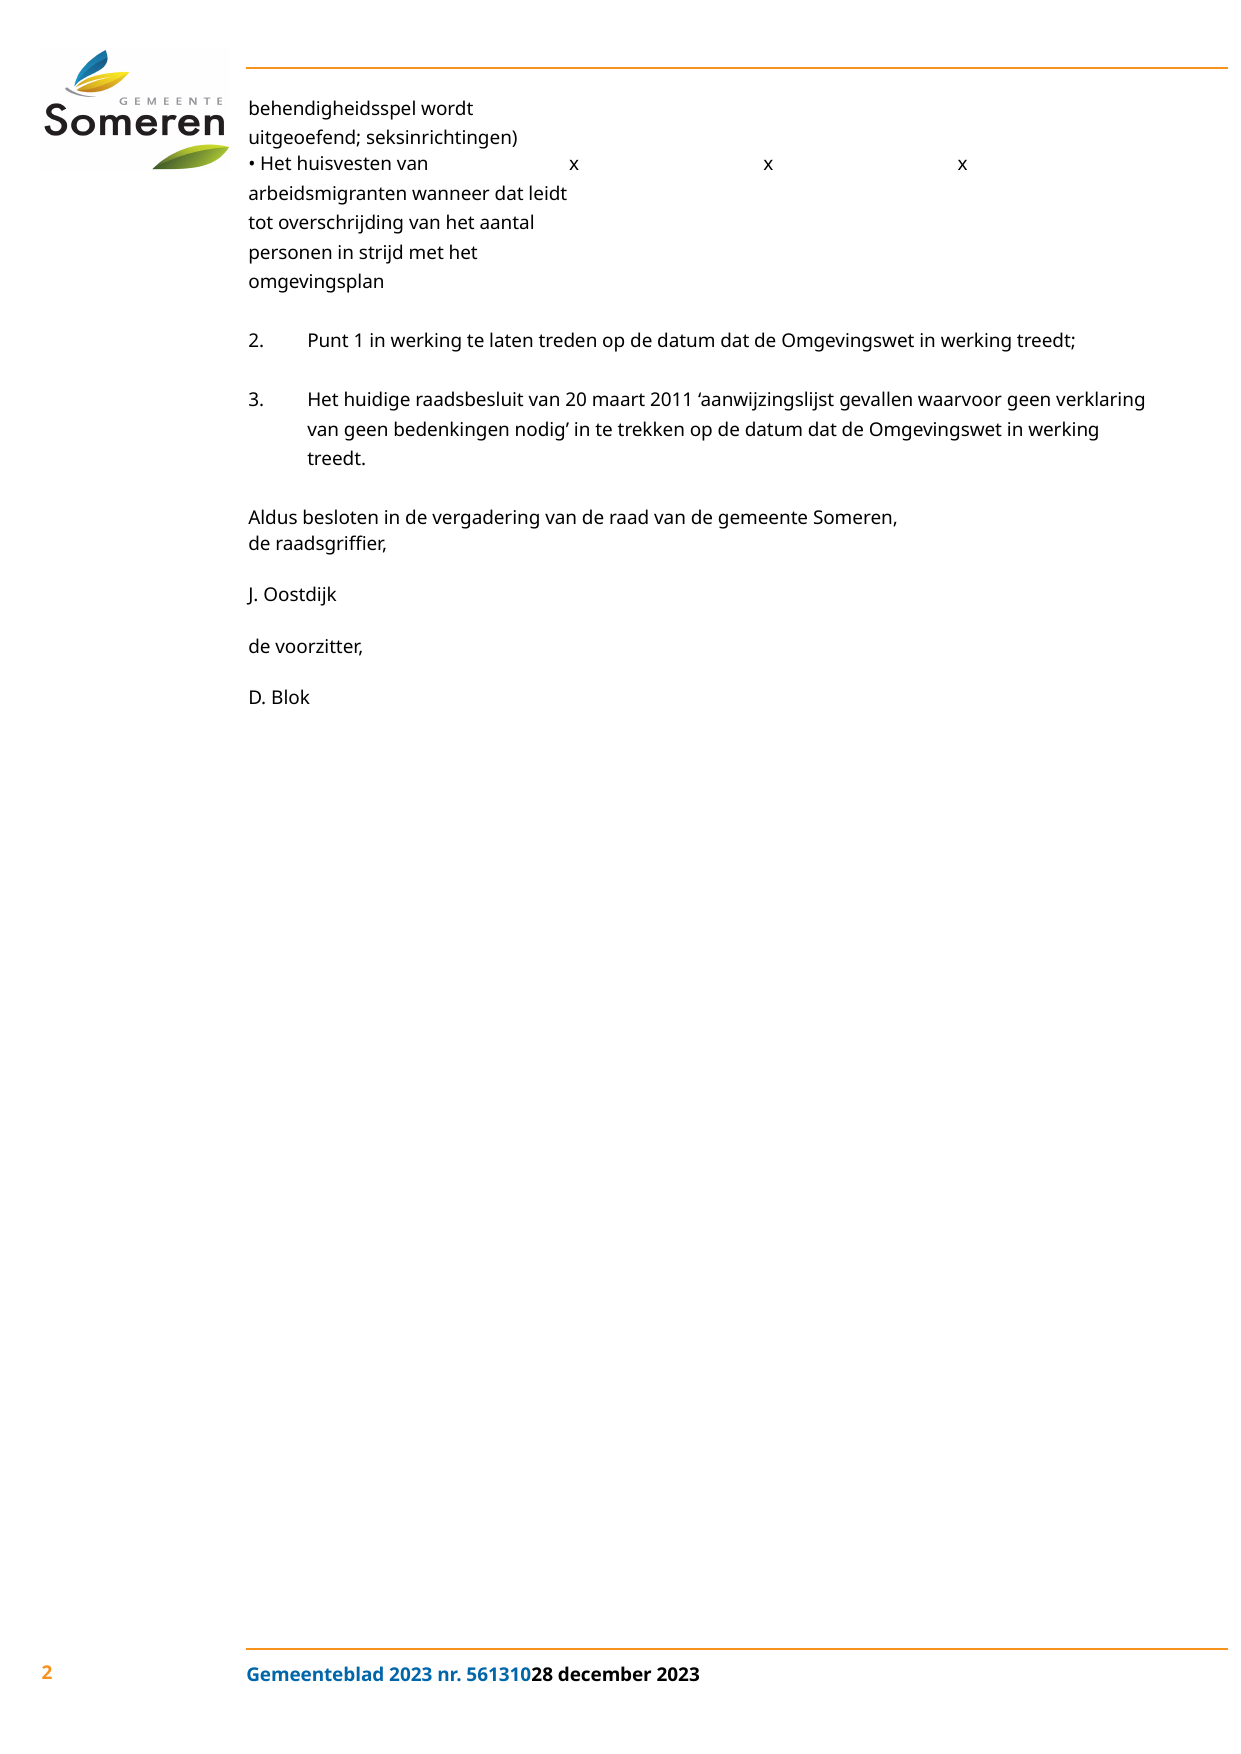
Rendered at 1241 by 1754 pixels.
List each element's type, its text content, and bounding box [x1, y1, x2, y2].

table_cell x [569, 150, 763, 294]
table_cell • Het huisvesten van arbeidsmigranten wanneer dat leidt tot overschrijding van het aantal personen in strijd met het omgevingsplan [248, 150, 569, 294]
text Aldus besloten in de vergadering van de raad van de gemeente Someren, [248, 504, 1152, 530]
list Het huidige raadsbesluit van 20 maart 2011 ‘aanwijzingslijst gevallen waarvoor geen verklaring van geen bedenkingen nodig’ in te trekken op de datum dat de Omgevingswet in werking treedt. [248, 386, 1152, 471]
table_cell behendigheidsspel wordt uitgeoefend; seksinrichtingen) [248, 95, 569, 150]
table_cell [763, 95, 957, 150]
text J. Oostdijk [248, 582, 1152, 607]
table_cell x [763, 150, 957, 294]
text de voorzitter, [248, 633, 1152, 659]
text de raadsgriffier, [248, 530, 1152, 556]
table_cell [958, 95, 1152, 150]
text D. Blok [248, 684, 1152, 710]
table_cell [569, 95, 763, 150]
list Punt 1 in werking te laten treden op de datum dat de Omgevingswet in werking treedt; [248, 327, 1152, 353]
table_cell x [958, 150, 1152, 294]
picture [41, 47, 231, 172]
